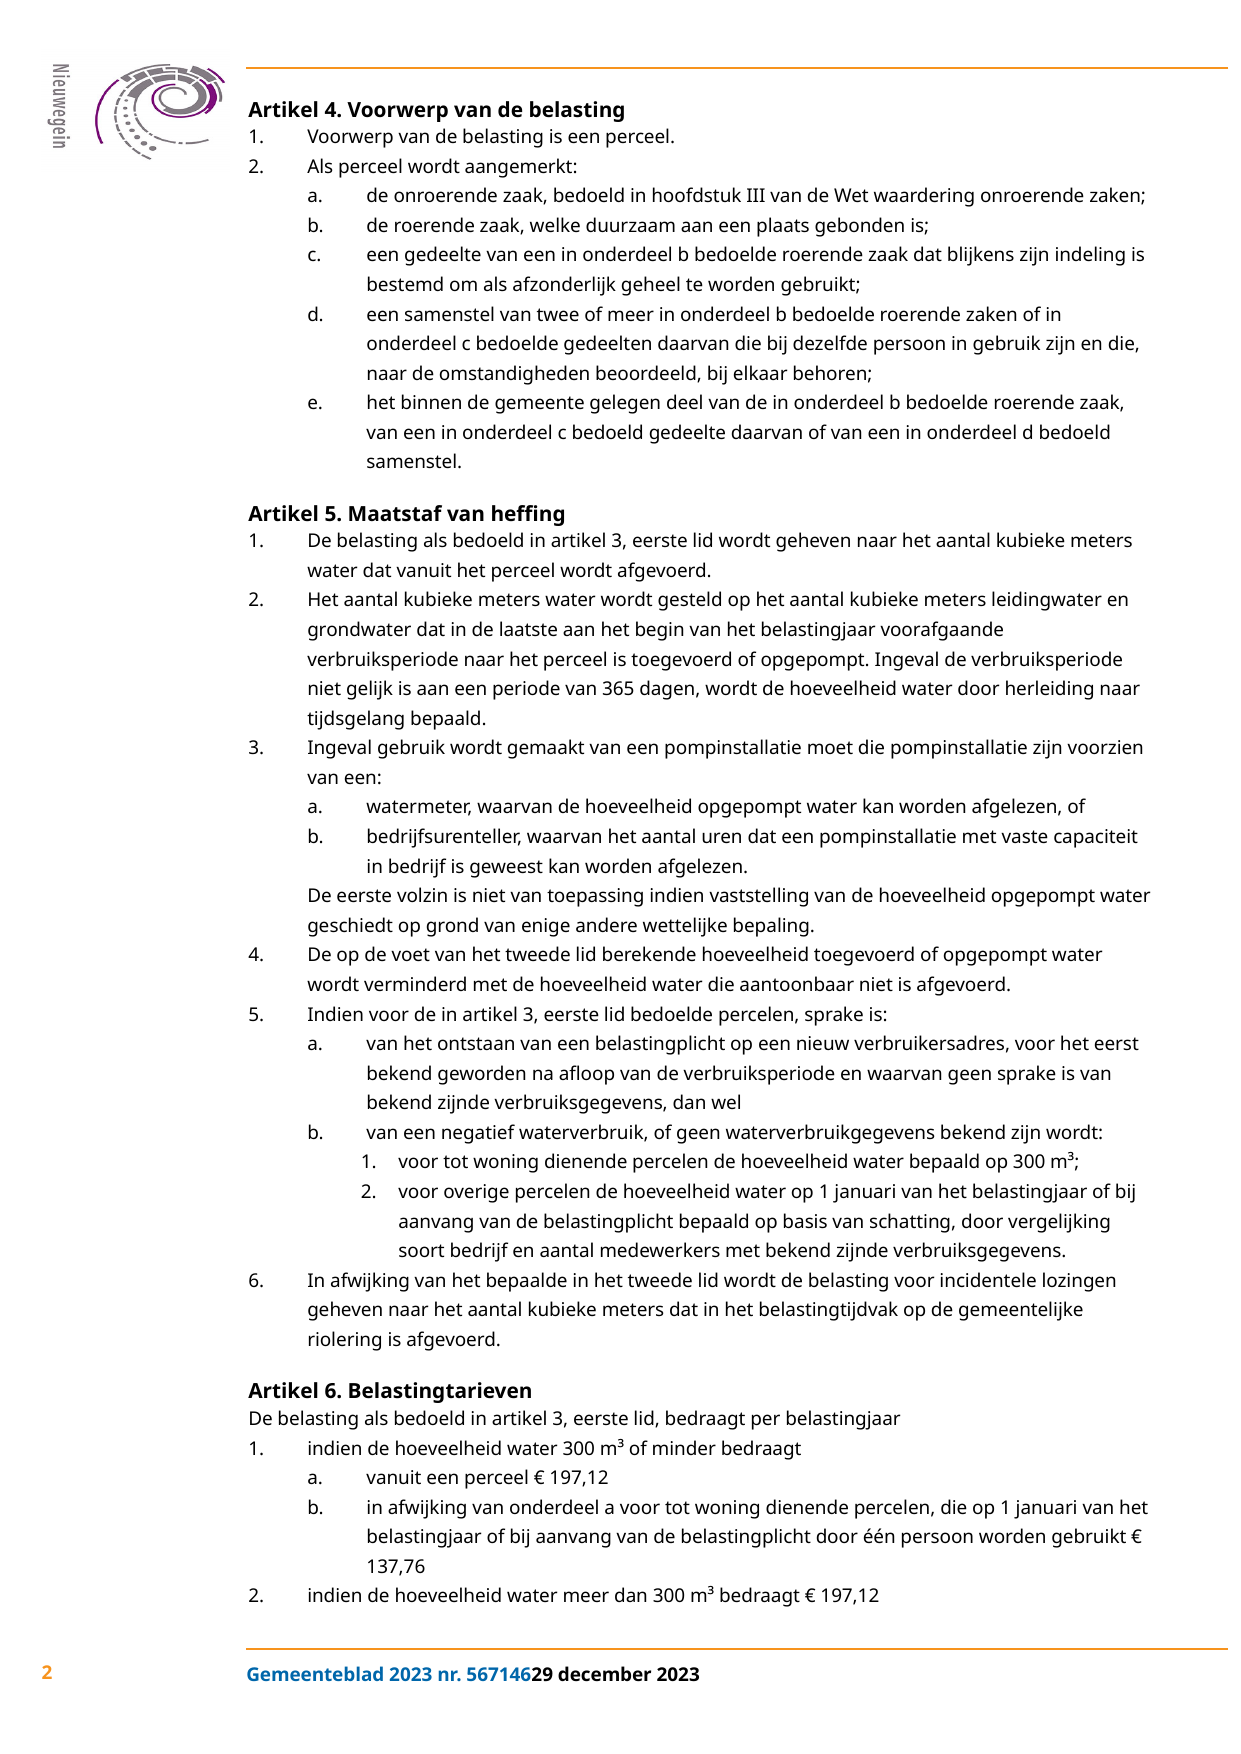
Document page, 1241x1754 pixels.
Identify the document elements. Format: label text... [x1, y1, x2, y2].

list een gedeelte van een in onderdeel b bedoelde roerende zaak dat blijkens zijn indeling is bestemd om als afzonderlijk geheel te worden gebruikt; [307, 242, 1152, 297]
list de roerende zaak, welke duurzaam aan een plaats gebonden is; [307, 212, 1152, 238]
list voor overige percelen de hoeveelheid water op 1 januari van het belastingjaar of bij aanvang van de belastingplicht bepaald op basis van schatting, door vergelijking soort bedrijf en aantal medewerkers met bekend zijnde verbruiksgegevens. [361, 1178, 1152, 1263]
list Voorwerp van de belasting is een perceel. [248, 123, 1152, 149]
list Ingeval gebruik wordt gemaakt van een pompinstallatie moet die pompinstallatie zijn voorzien van een: [248, 734, 1152, 790]
list Indien voor de in artikel 3, eerste lid bedoelde percelen, sprake is: [248, 1001, 1152, 1027]
list bedrijfsurenteller, waarvan het aantal uren dat een pompinstallatie met vaste capaciteit in bedrijf is geweest kan worden afgelezen. [307, 823, 1152, 879]
list indien de hoeveelheid water 300 m³ of minder bedraagt [248, 1435, 1152, 1460]
list een samenstel van twee of meer in onderdeel b bedoelde roerende zaken of in onderdeel c bedoelde gedeelten daarvan die bij dezelfde persoon in gebruik zijn en die, naar de omstandigheden beoordeeld, bij elkaar behoren; [307, 301, 1152, 386]
list watermeter, waarvan de hoeveelheid opgepompt water kan worden afgelezen, of [307, 794, 1152, 819]
list van het ontstaan van een belastingplicht op een nieuw verbruikersadres, voor het eerst bekend geworden na afloop van de verbruiksperiode en waarvan geen sprake is van bekend zijnde verbruiksgegevens, dan wel [307, 1030, 1152, 1115]
list Het aantal kubieke meters water wordt gesteld op het aantal kubieke meters leidingwater en grondwater dat in de laatste aan het begin van het belastingjaar voorafgaande verbruiksperiode naar het perceel is toegevoerd of opgepompt. Ingeval de verbruiksperiode niet gelijk is aan een periode van 365 dagen, wordt de hoeveelheid water door herleiding naar tijdsgelang bepaald. [248, 587, 1152, 731]
text De belasting als bedoeld in artikel 3, eerste lid, bedraagt per belastingjaar [248, 1405, 1152, 1431]
list vanuit een perceel € 197,12 [307, 1464, 1152, 1490]
list de onroerende zaak, bedoeld in hoofdstuk III van de Wet waardering onroerende zaken; [307, 182, 1152, 208]
list In afwijking van het bepaalde in het tweede lid wordt de belasting voor incidentele lozingen geheven naar het aantal kubieke meters dat in het belastingtijdvak op de gemeentelijke riolering is afgevoerd. [248, 1267, 1152, 1352]
list De eerste volzin is niet van toepassing indien vaststelling van de hoeveelheid opgepompt water geschiedt op grond van enige andere wettelijke bepaling. [248, 882, 1152, 938]
list het binnen de gemeente gelegen deel van de in onderdeel b bedoelde roerende zaak, van een in onderdeel c bedoeld gedeelte daarvan of van een in onderdeel d bedoeld samenstel. [307, 389, 1152, 474]
text Artikel 5. Maatstaf van heffing [248, 499, 1152, 527]
list De op de voet van het tweede lid berekende hoeveelheid toegevoerd of opgepompt water wordt verminderd met de hoeveelheid water die aantoonbaar niet is afgevoerd. [248, 942, 1152, 997]
list indien de hoeveelheid water meer dan 300 m³ bedraagt € 197,12 [248, 1583, 1152, 1608]
list Als perceel wordt aangemerkt: [248, 153, 1152, 178]
list van een negatief waterverbruik, of geen waterverbruikgegevens bekend zijn wordt: [307, 1119, 1152, 1145]
text Artikel 6. Belastingtarieven [248, 1377, 1152, 1405]
text Artikel 4. Voorwerp van de belasting [248, 95, 1152, 123]
list voor tot woning dienende percelen de hoeveelheid water bepaald op 300 m³; [361, 1149, 1152, 1174]
list De belasting als bedoeld in artikel 3, eerste lid wordt geheven naar het aantal kubieke meters water dat vanuit het perceel wordt afgevoerd. [248, 527, 1152, 583]
picture [41, 47, 231, 172]
list in afwijking van onderdeel a voor tot woning dienende percelen, die op 1 januari van het belastingjaar of bij aanvang van de belastingplicht door één persoon worden gebruikt € 137,76 [307, 1494, 1152, 1579]
